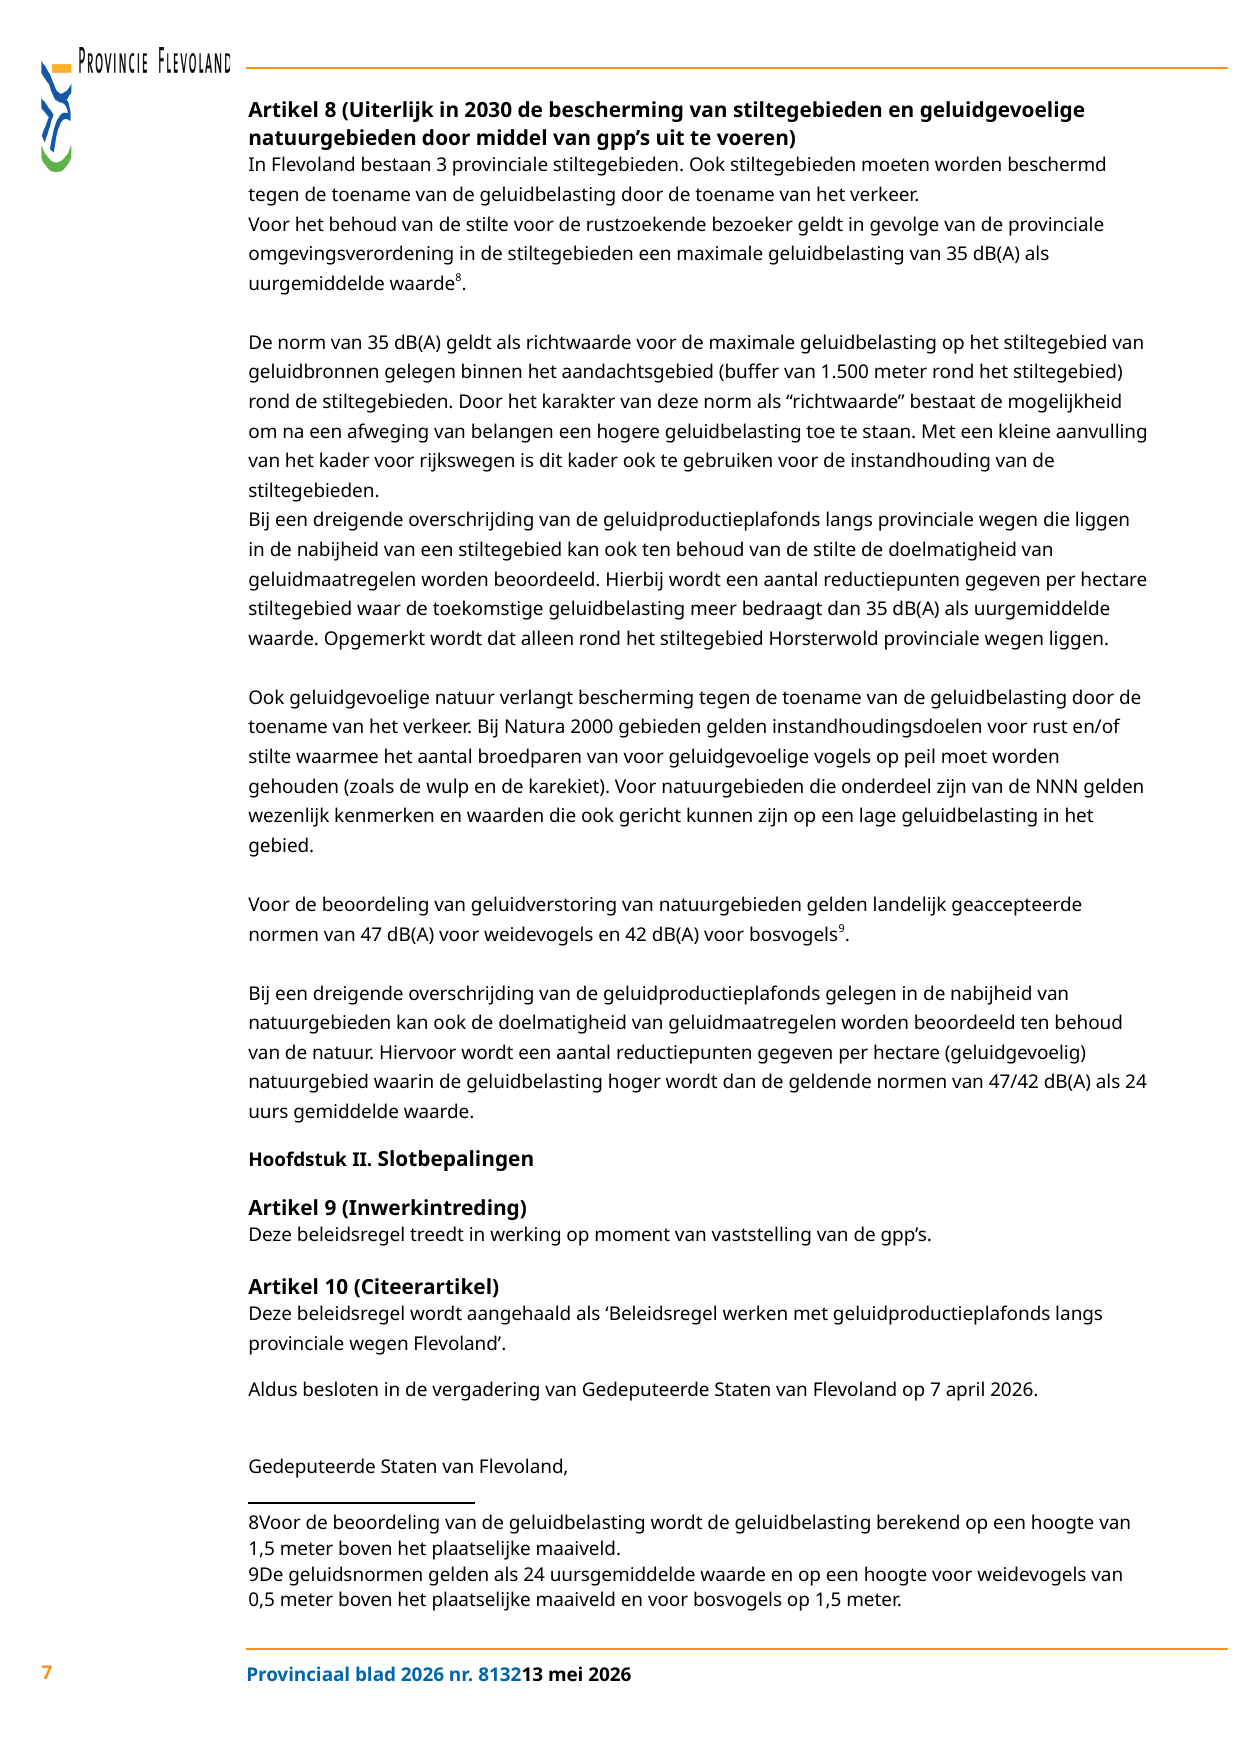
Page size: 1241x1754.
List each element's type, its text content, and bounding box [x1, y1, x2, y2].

text Artikel 8 (Uiterlijk in 2030 de bescherming van stiltegebieden en geluidgevoelige natuurgebieden door middel van gpp’s uit te voeren) [248, 95, 1152, 152]
text Artikel 10 (Citeerartikel) [248, 1272, 1152, 1301]
text De geluidsnormen gelden als 24 uursgemiddelde waarde en op een hoogte voor weidevogels van 0,5 meter boven het plaatselijke maaiveld en voor bosvogels op 1,5 meter. [248, 1561, 1152, 1612]
text Voor het behoud van de stilte voor de rustzoekende bezoeker geldt in gevolge van de provinciale omgevingsverordening in de stiltegebieden een maximale geluidbelasting van 35 dB(A) als uurgemiddelde waarde. [248, 211, 1152, 296]
text Artikel 9 (Inwerkintreding) [248, 1193, 1152, 1222]
picture [41, 47, 231, 172]
text Voor de beoordeling van de geluidbelasting wordt de geluidbelasting berekend op een hoogte van 1,5 meter boven het plaatselijke maaiveld. [248, 1509, 1152, 1561]
text Bij een dreigende overschrijding van de geluidproductieplafonds langs provinciale wegen die liggen in de nabijheid van een stiltegebied kan ook ten behoud van de stilte de doelmatigheid van geluidmaatregelen worden beoordeeld. Hierbij wordt een aantal reductiepunten gegeven per hectare stiltegebied waar de toekomstige geluidbelasting meer bedraagt dan 35 dB(A) als uurgemiddelde waarde. Opgemerkt wordt dat alleen rond het stiltegebied Horsterwold provinciale wegen liggen. [248, 507, 1152, 651]
text Hoofdstuk II. Slotbepalingen [248, 1144, 1152, 1172]
text Deze beleidsregel wordt aangehaald als ‘Beleidsregel werken met geluidproductieplafonds langs provinciale wegen Flevoland’. [248, 1301, 1152, 1356]
text Aldus besloten in de vergadering van Gedeputeerde Staten van Flevoland op 7 april 2026. [248, 1376, 1152, 1401]
text De norm van 35 dB(A) geldt als richtwaarde voor de maximale geluidbelasting op het stiltegebied van geluidbronnen gelegen binnen het aandachtsgebied (buffer van 1.500 meter rond het stiltegebied) rond de stiltegebieden. Door het karakter van deze norm als “richtwaarde” bestaat de mogelijkheid om na een afweging van belangen een hogere geluidbelasting toe te staan. Met een kleine aanvulling van het kader voor rijkswegen is dit kader ook te gebruiken voor de instandhouding van de stiltegebieden. [248, 329, 1152, 503]
text Deze beleidsregel treedt in werking op moment van vaststelling van de gpp’s. [248, 1222, 1152, 1247]
text In Flevoland bestaan 3 provinciale stiltegebieden. Ook stiltegebieden moeten worden beschermd tegen de toename van de geluidbelasting door de toename van het verkeer. [248, 152, 1152, 207]
text Ook geluidgevoelige natuur verlangt bescherming tegen de toename van de geluidbelasting door de toename van het verkeer. Bij Natura 2000 gebieden gelden instandhoudingsdoelen voor rust en/of stilte waarmee het aantal broedparen van voor geluidgevoelige vogels op peil moet worden gehouden (zoals de wulp en de karekiet). Voor natuurgebieden die onderdeel zijn van de NNN gelden wezenlijk kenmerken en waarden die ook gericht kunnen zijn op een lage geluidbelasting in het gebied. [248, 684, 1152, 858]
text Bij een dreigende overschrijding van de geluidproductieplafonds gelegen in de nabijheid van natuurgebieden kan ook de doelmatigheid van geluidmaatregelen worden beoordeeld ten behoud van de natuur. Hiervoor wordt een aantal reductiepunten gegeven per hectare (geluidgevoelig) natuurgebied waarin de geluidbelasting hoger wordt dan de geldende normen van 47/42 dB(A) als 24 uurs gemiddelde waarde. [248, 980, 1152, 1124]
text Voor de beoordeling van geluidverstoring van natuurgebieden gelden landelijk geaccepteerde normen van 47 dB(A) voor weidevogels en 42 dB(A) voor bosvogels. [248, 891, 1152, 947]
text Gedeputeerde Staten van Flevoland, [248, 1453, 1152, 1479]
